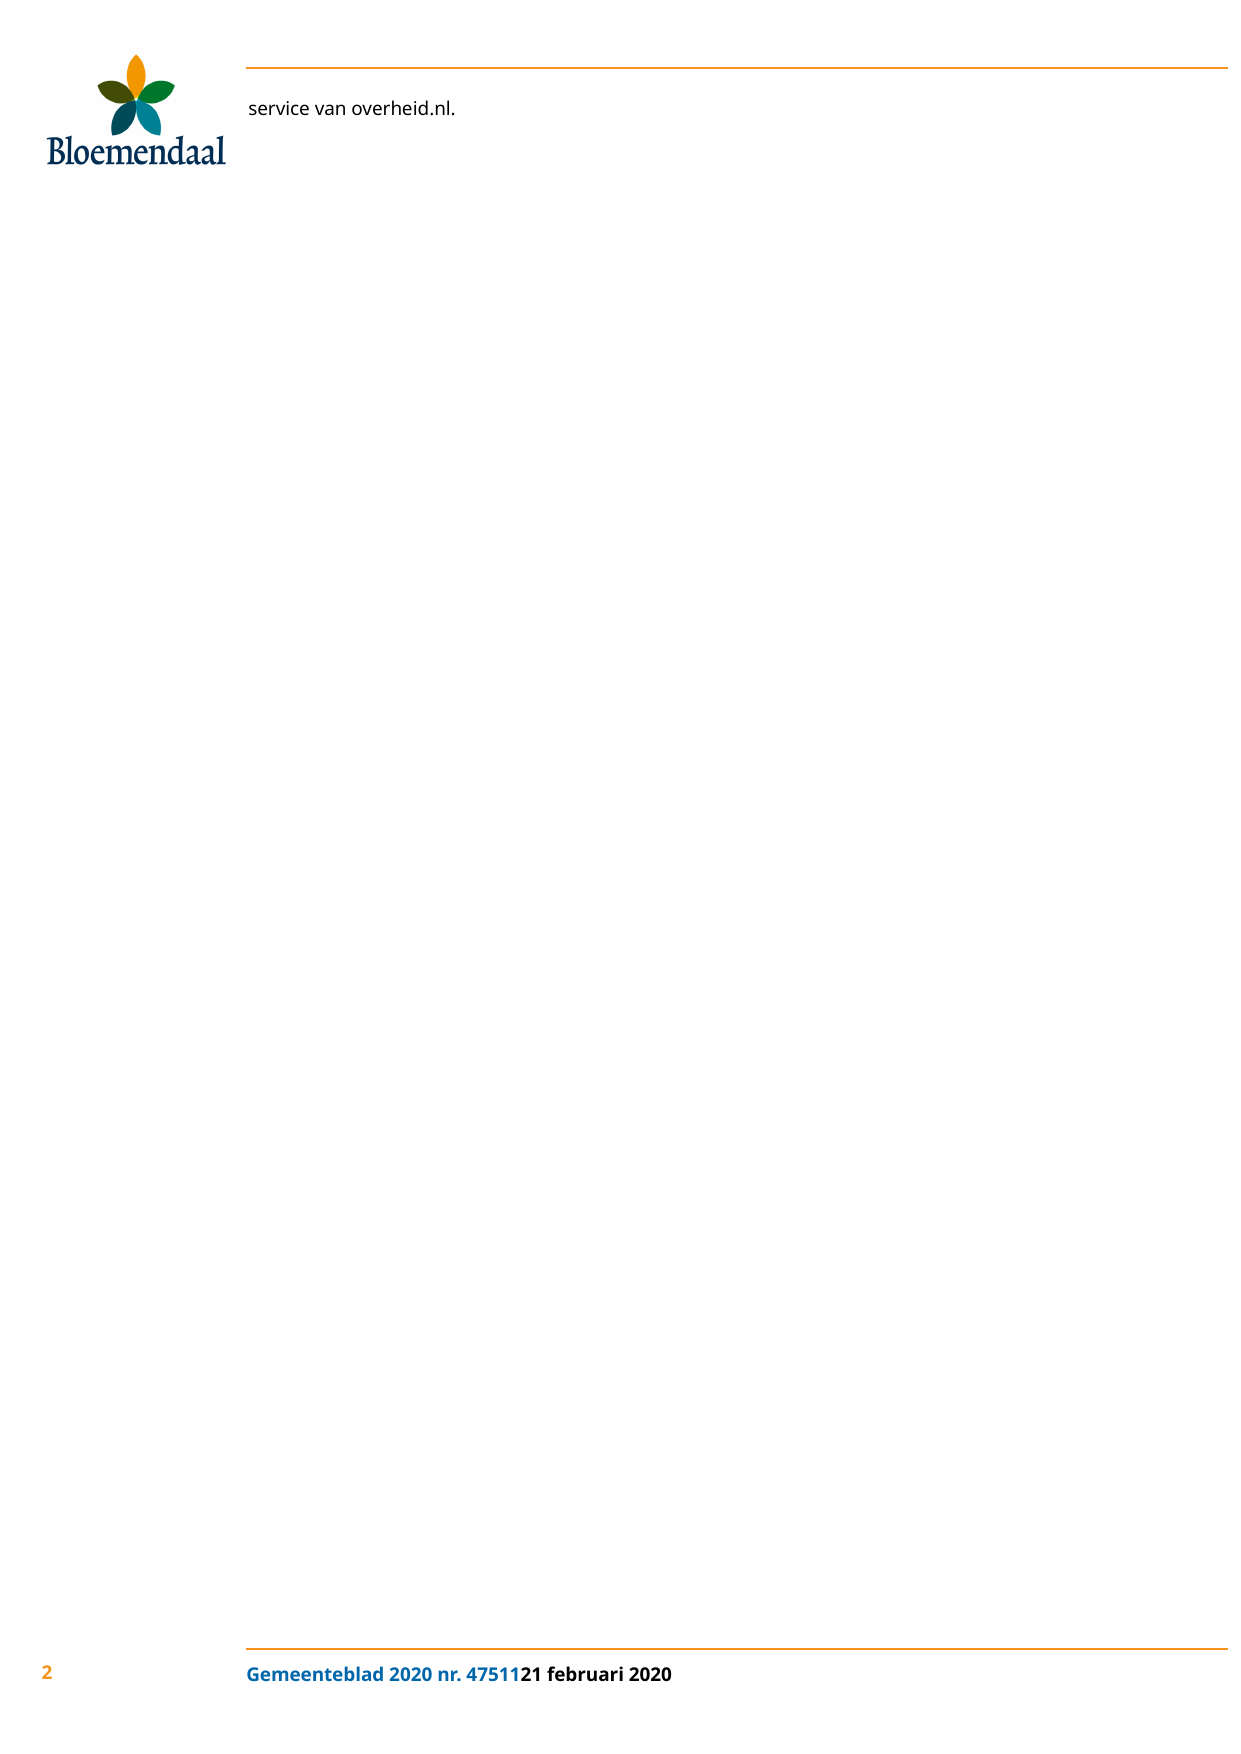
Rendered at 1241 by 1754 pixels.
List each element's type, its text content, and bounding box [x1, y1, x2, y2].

picture [41, 47, 231, 172]
text service van overheid.nl. [248, 95, 1152, 121]
